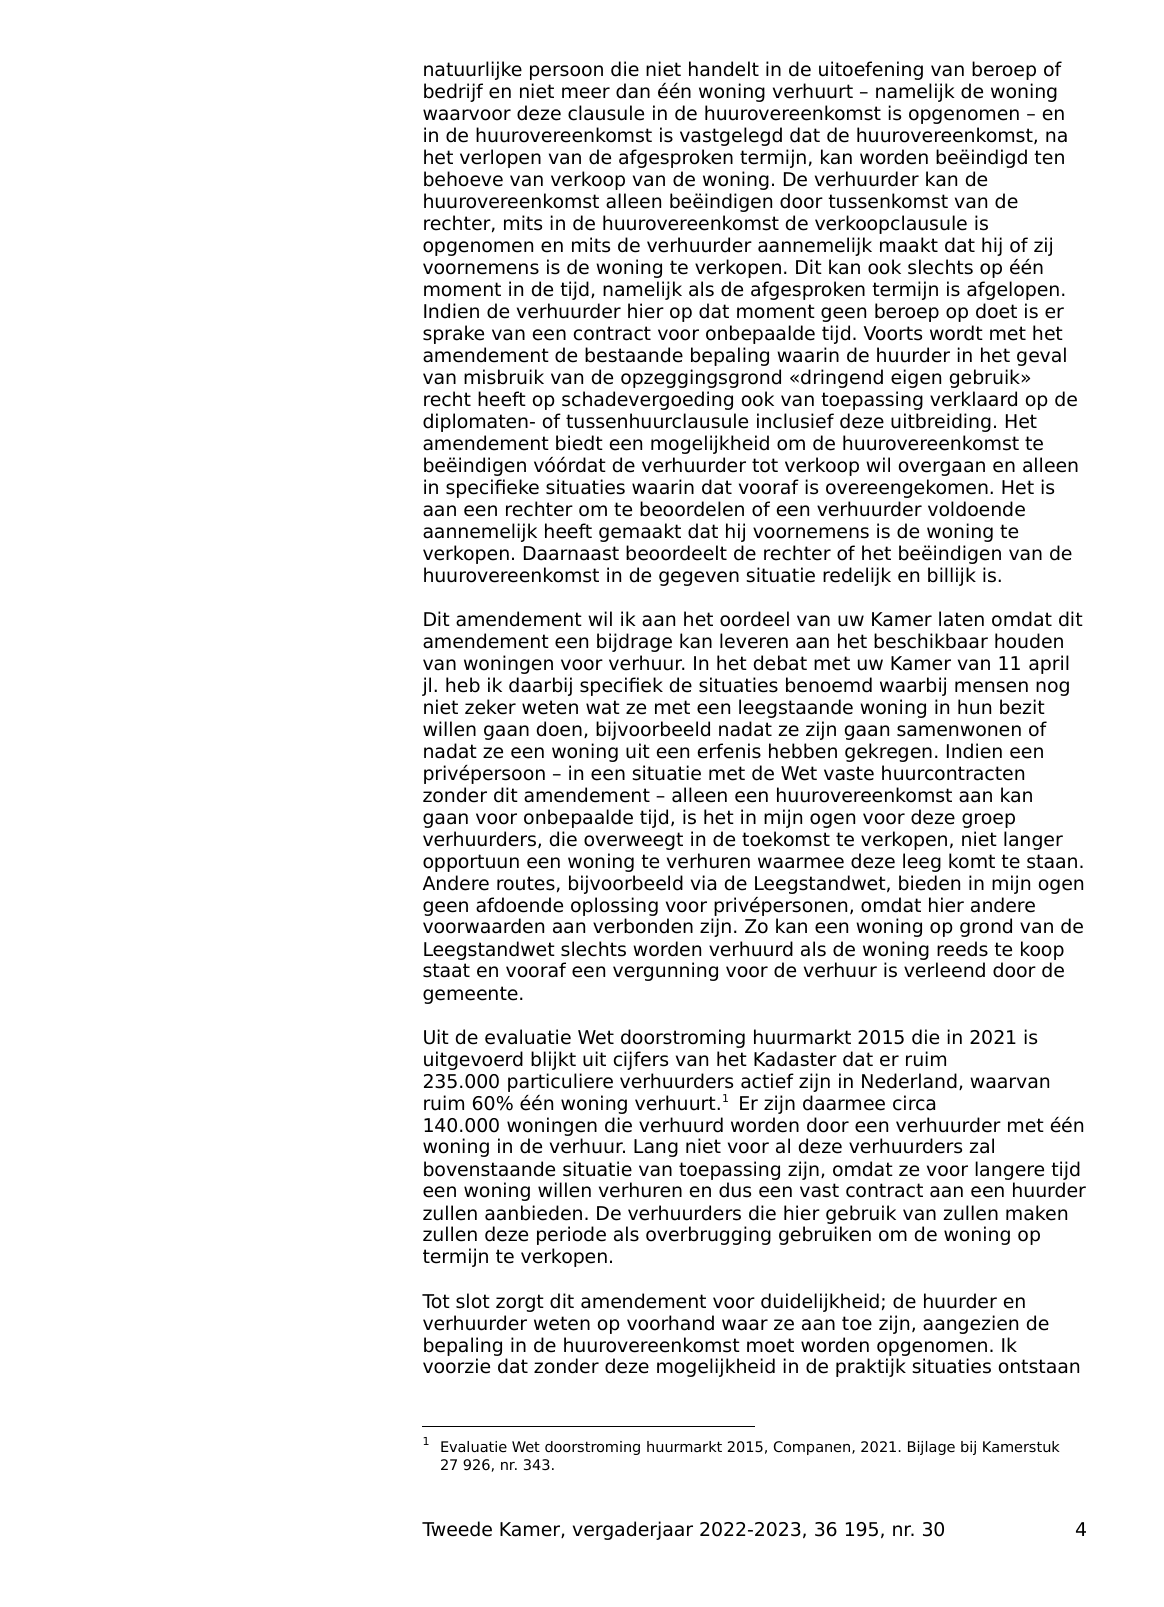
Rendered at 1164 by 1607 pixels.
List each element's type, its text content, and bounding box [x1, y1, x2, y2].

text natuurlijke persoon die niet handelt in de uitoefening van beroep of bedrijf en niet meer dan één woning verhuurt – namelijk de woning waarvoor deze clausule in de huurovereenkomst is opgenomen – en in de huurovereenkomst is vastgelegd dat de huurovereenkomst, na het verlopen van de afgesproken termijn, kan worden beëindigd ten behoeve van verkoop van de woning. De verhuurder kan de huurovereenkomst alleen beëindigen door tussenkomst van de rechter, mits in de huurovereenkomst de verkoopclausule is opgenomen en mits de verhuurder aannemelijk maakt dat hij of zij voornemens is de woning te verkopen. Dit kan ook slechts op één moment in de tijd, namelijk als de afgesproken termijn is afgelopen. Indien de verhuurder hier op dat moment geen beroep op doet is er sprake van een contract voor onbepaalde tijd. Voorts wordt met het amendement de bestaande bepaling waarin de huurder in het geval van misbruik van de opzeggingsgrond «dringend eigen gebruik» recht heeft op schadevergoeding ook van toepassing verklaard op de diplomaten- of tussenhuurclausule inclusief deze uitbreiding. Het amendement biedt een mogelijkheid om de huurovereenkomst te beëindigen vóórdat de verhuurder tot verkoop wil overgaan en alleen in specifieke situaties waarin dat vooraf is overeengekomen. Het is aan een rechter om te beoordelen of een verhuurder voldoende aannemelijk heeft gemaakt dat hij voornemens is de woning te verkopen. Daarnaast beoordeelt de rechter of het beëindigen van de huurovereenkomst in de gegeven situatie redelijk en billijk is. [422, 59, 1087, 587]
text Evaluatie Wet doorstroming huurmarkt 2015, Companen, 2021. Bijlage bij Kamerstuk 27 926, nr. 343. [422, 1435, 1087, 1474]
text Dit amendement wil ik aan het oordeel van uw Kamer laten omdat dit amendement een bijdrage kan leveren aan het beschikbaar houden van woningen voor verhuur. In het debat met uw Kamer van 11 april jl. heb ik daarbij specifiek de situaties benoemd waarbij mensen nog niet zeker weten wat ze met een leegstaande woning in hun bezit willen gaan doen, bijvoorbeeld nadat ze zijn gaan samenwonen of nadat ze een woning uit een erfenis hebben gekregen. Indien een privépersoon – in een situatie met de Wet vaste huurcontracten zonder dit amendement – alleen een huurovereenkomst aan kan gaan voor onbepaalde tijd, is het in mijn ogen voor deze groep verhuurders, die overweegt in de toekomst te verkopen, niet langer opportuun een woning te verhuren waarmee deze leeg komt te staan. Andere routes, bijvoorbeeld via de Leegstandwet, bieden in mijn ogen geen afdoende oplossing voor privépersonen, omdat hier andere voorwaarden aan verbonden zijn. Zo kan een woning op grond van de Leegstandwet slechts worden verhuurd als de woning reeds te koop staat en vooraf een vergunning voor de verhuur is verleend door de gemeente. [422, 609, 1087, 1004]
text Uit de evaluatie Wet doorstroming huurmarkt 2015 die in 2021 is uitgevoerd blijkt uit cijfers van het Kadaster dat er ruim 235.000 particuliere verhuurders actief zijn in Nederland, waarvan ruim 60% één woning verhuurt. Er zijn daarmee circa 140.000 woningen die verhuurd worden door een verhuurder met één woning in de verhuur. Lang niet voor al deze verhuurders zal bovenstaande situatie van toepassing zijn, omdat ze voor langere tijd een woning willen verhuren en dus een vast contract aan een huurder zullen aanbieden. De verhuurders die hier gebruik van zullen maken zullen deze periode als overbrugging gebruiken om de woning op termijn te verkopen. [422, 1027, 1087, 1268]
text Tot slot zorgt dit amendement voor duidelijkheid; de huurder en verhuurder weten op voorhand waar ze aan toe zijn, aangezien de bepaling in de huurovereenkomst moet worden opgenomen. Ik voorzie dat zonder deze mogelijkheid in de praktijk situaties ontstaan [422, 1291, 1087, 1378]
